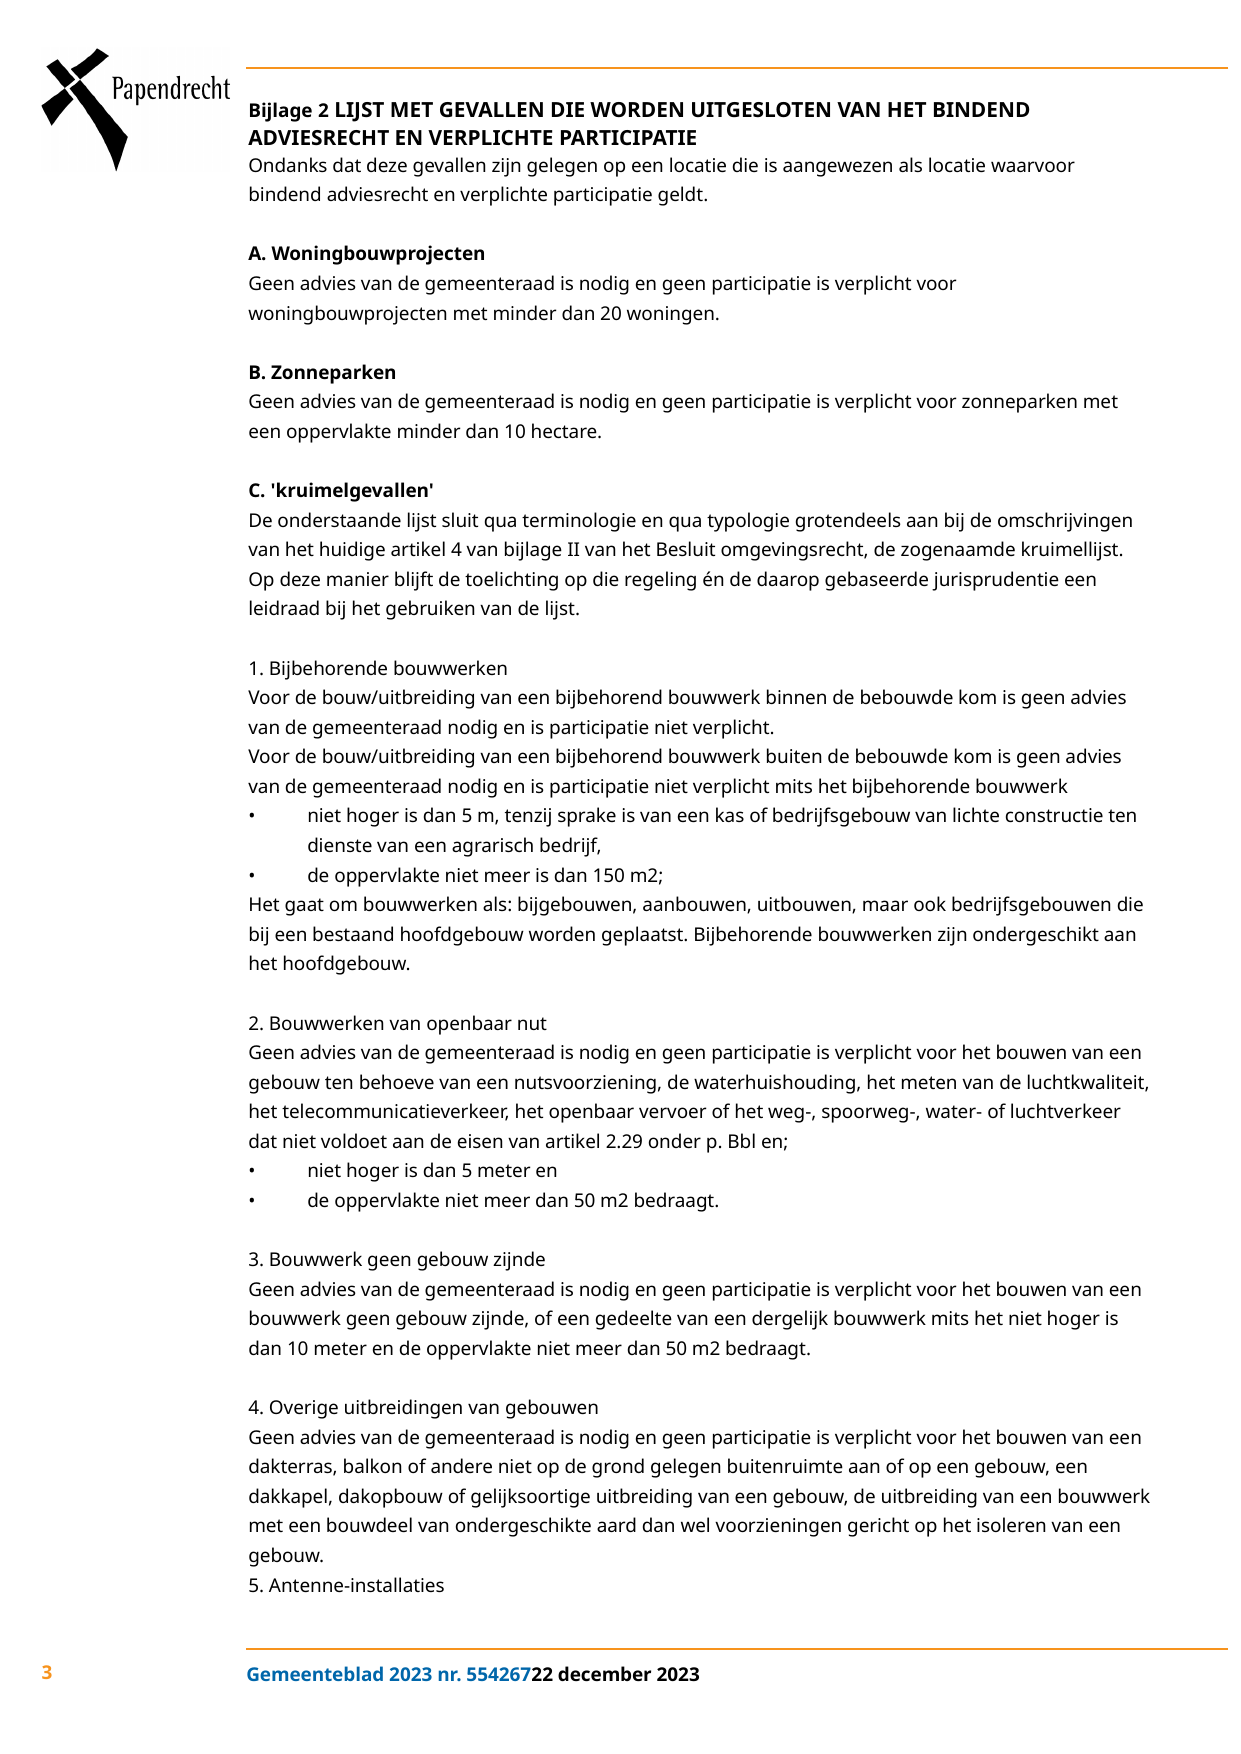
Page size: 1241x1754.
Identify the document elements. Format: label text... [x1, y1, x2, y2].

text Voor de bouw/uitbreiding van een bijbehorend bouwwerk binnen de bebouwde kom is geen advies van de gemeenteraad nodig en is participatie niet verplicht. [248, 684, 1152, 739]
text 4. Overige uitbreidingen van gebouwen [248, 1394, 1152, 1420]
text B. Zonneparken [248, 359, 1152, 384]
text 1. Bijbehorende bouwwerken [248, 655, 1152, 680]
text C. 'kruimelgevallen' [248, 477, 1152, 503]
text A. Woningbouwprojecten [248, 241, 1152, 266]
list niet hoger is dan 5 m, tenzij sprake is van een kas of bedrijfsgebouw van lichte constructie ten dienste van een agrarisch bedrijf, [248, 803, 1152, 858]
text Het gaat om bouwwerken als: bijgebouwen, aanbouwen, uitbouwen, maar ook bedrijfsgebouwen die bij een bestaand hoofdgebouw worden geplaatst. Bijbehorende bouwwerken zijn ondergeschikt aan het hoofdgebouw. [248, 891, 1152, 976]
text Geen advies van de gemeenteraad is nodig en geen participatie is verplicht voor woningbouwprojecten met minder dan 20 woningen. [248, 270, 1152, 325]
text Geen advies van de gemeenteraad is nodig en geen participatie is verplicht voor zonneparken met een oppervlakte minder dan 10 hectare. [248, 388, 1152, 444]
list niet hoger is dan 5 meter en [248, 1158, 1152, 1183]
text Geen advies van de gemeenteraad is nodig en geen participatie is verplicht voor het bouwen van een bouwwerk geen gebouw zijnde, of een gedeelte van een dergelijk bouwwerk mits het niet hoger is dan 10 meter en de oppervlakte niet meer dan 50 m2 bedraagt. [248, 1276, 1152, 1361]
text Voor de bouw/uitbreiding van een bijbehorend bouwwerk buiten de bebouwde kom is geen advies van de gemeenteraad nodig en is participatie niet verplicht mits het bijbehorende bouwwerk [248, 743, 1152, 799]
text De onderstaande lijst sluit qua terminologie en qua typologie grotendeels aan bij de omschrijvingen van het huidige artikel 4 van bijlage II van het Besluit omgevingsrecht, de zogenaamde kruimellijst. Op deze manier blijft de toelichting op die regeling én de daarop gebaseerde jurisprudentie een leidraad bij het gebruiken van de lijst. [248, 507, 1152, 621]
text Bijlage 2 LIJST MET GEVALLEN DIE WORDEN UITGESLOTEN VAN HET BINDEND ADVIESRECHT EN VERPLICHTE PARTICIPATIE [248, 95, 1152, 152]
text Geen advies van de gemeenteraad is nodig en geen participatie is verplicht voor het bouwen van een gebouw ten behoeve van een nutsvoorziening, de waterhuishouding, het meten van de luchtkwaliteit, het telecommunicatieverkeer, het openbaar vervoer of het weg-, spoorweg-, water- of luchtverkeer dat niet voldoet aan de eisen van artikel 2.29 onder p. Bbl en; [248, 1039, 1152, 1154]
list de oppervlakte niet meer is dan 150 m2; [248, 862, 1152, 887]
text Ondanks dat deze gevallen zijn gelegen op een locatie die is aangewezen als locatie waarvoor bindend adviesrecht en verplichte participatie geldt. [248, 152, 1152, 207]
list de oppervlakte niet meer dan 50 m2 bedraagt. [248, 1187, 1152, 1213]
text 5. Antenne-installaties [248, 1572, 1152, 1597]
picture [41, 47, 231, 172]
text 2. Bouwwerken van openbaar nut [248, 1010, 1152, 1035]
text Geen advies van de gemeenteraad is nodig en geen participatie is verplicht voor het bouwen van een dakterras, balkon of andere niet op de grond gelegen buitenruimte aan of op een gebouw, een dakkapel, dakopbouw of gelijksoortige uitbreiding van een gebouw, de uitbreiding van een bouwwerk met een bouwdeel van ondergeschikte aard dan wel voorzieningen gericht op het isoleren van een gebouw. [248, 1424, 1152, 1568]
text 3. Bouwwerk geen gebouw zijnde [248, 1246, 1152, 1272]
